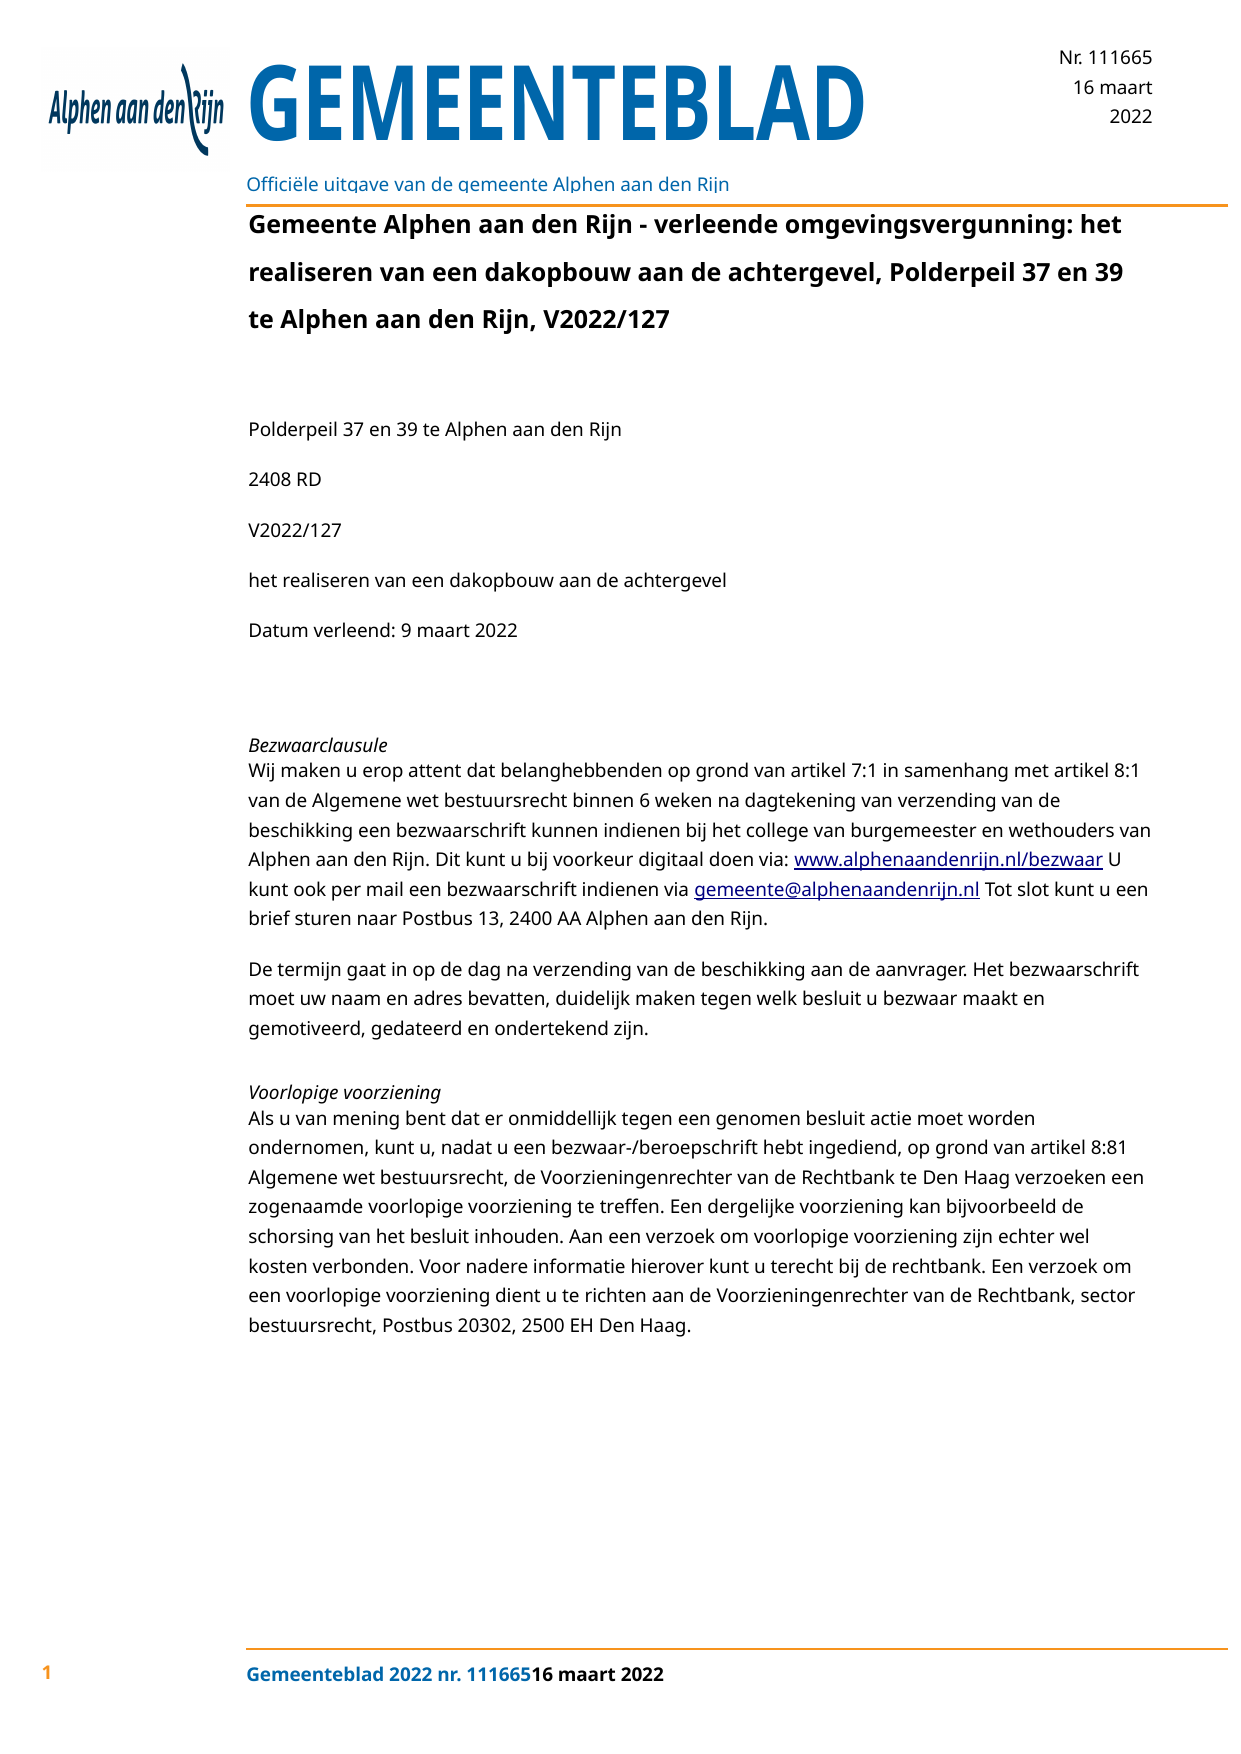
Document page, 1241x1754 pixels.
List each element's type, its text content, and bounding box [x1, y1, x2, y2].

text het realiseren van een dakopbouw aan de achtergevel [248, 567, 1152, 593]
text Gemeente Alphen aan den Rijn - verleende omgevingsvergunning: het realiseren van een dakopbouw aan de achtergevel, Polderpeil 37 en 39 te Alphen aan den Rijn, V2022/127 [248, 207, 1152, 336]
picture [41, 47, 231, 172]
text Als u van mening bent dat er onmiddellijk tegen een genomen besluit actie moet worden ondernomen, kunt u, nadat u een bezwaar-/beroepschrift hebt ingediend, op grond van artikel 8:81 Algemene wet bestuursrecht, de Voorzieningenrechter van de Rechtbank te Den Haag verzoeken een zogenaamde voorlopige voorziening te treffen. Een dergelijke voorziening kan bijvoorbeeld de schorsing van het besluit inhouden. Aan een verzoek om voorlopige voorziening zijn echter wel kosten verbonden. Voor nadere informatie hierover kunt u terecht bij de rechtbank. Een verzoek om een voorlopige voorziening dient u te richten aan de Voorzieningenrechter van de Rechtbank, sector bestuursrecht, Postbus 20302, 2500 EH Den Haag. [248, 1105, 1152, 1338]
text Voorlopige voorziening [248, 1079, 1152, 1105]
text De termijn gaat in op de dag na verzending van de beschikking aan de aanvrager. Het bezwaarschrift moet uw naam en adres bevatten, duidelijk maken tegen welk besluit u bezwaar maakt en gemotiveerd, gedateerd en ondertekend zijn. [248, 956, 1152, 1041]
text Datum verleend: 9 maart 2022 [248, 618, 1152, 643]
text Wij maken u erop attent dat belanghebbenden op grond van artikel 7:1 in samenhang met artikel 8:1 van de Algemene wet bestuursrecht binnen 6 weken na dagtekening van verzending van de beschikking een bezwaarschrift kunnen indienen bij het college van burgemeester en wethouders van Alphen aan den Rijn. Dit kunt u bij voorkeur digitaal doen via: www.alphenaandenrijn.nl/bezwaar U kunt ook per mail een bezwaarschrift indienen via gemeente@alphenaandenrijn.nl Tot slot kunt u een brief sturen naar Postbus 13, 2400 AA Alphen aan den Rijn. [248, 758, 1152, 931]
text Bezwaarclausule [248, 732, 1152, 758]
text 2408 RD [248, 466, 1152, 492]
text V2022/127 [248, 517, 1152, 542]
text Polderpeil 37 en 39 te Alphen aan den Rijn [248, 416, 1152, 442]
